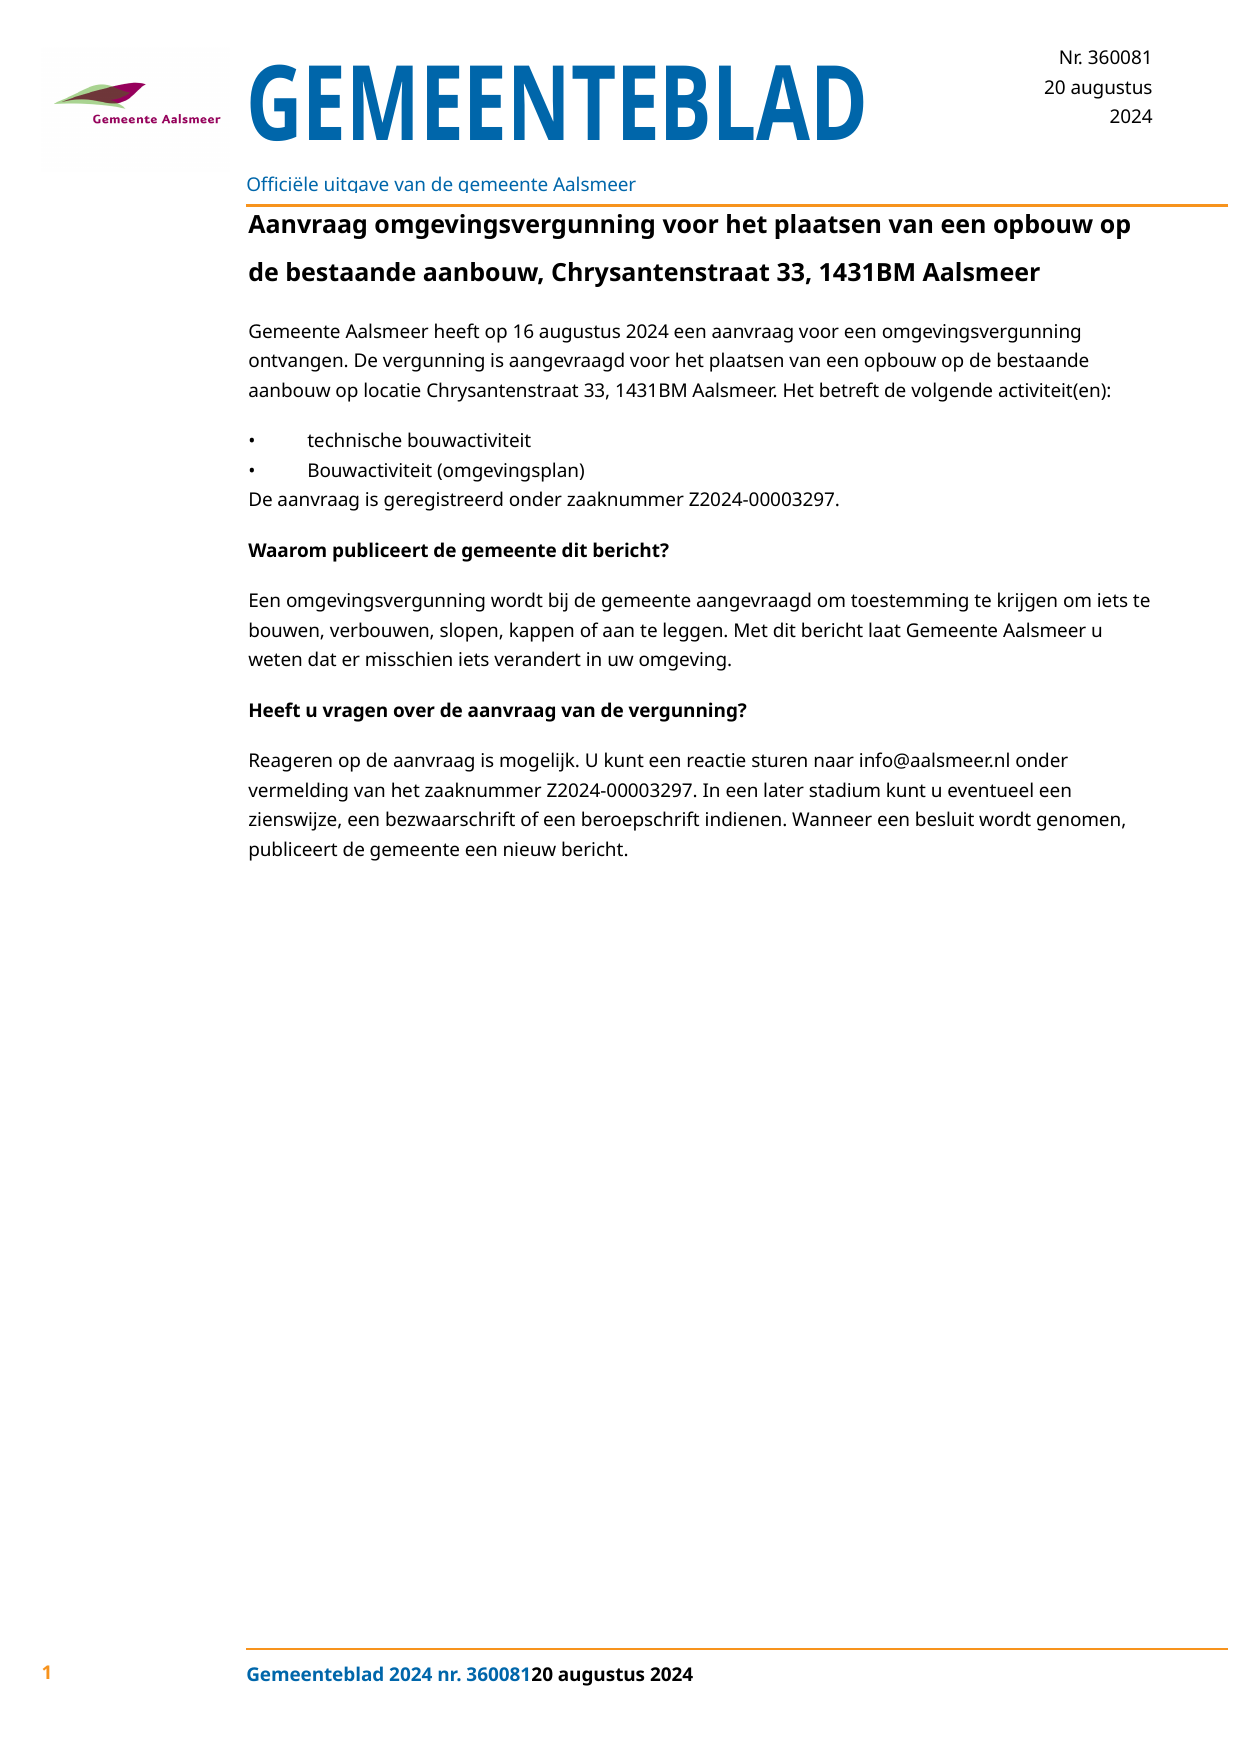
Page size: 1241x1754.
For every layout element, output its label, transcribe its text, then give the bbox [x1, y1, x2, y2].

text Reageren op de aanvraag is mogelijk. U kunt een reactie sturen naar info@aalsmeer.nl onder vermelding van het zaaknummer Z2024-00003297. In een later stadium kunt u eventueel een zienswijze, een bezwaarschrift of een beroepschrift indienen. Wanneer een besluit wordt genomen, publiceert de gemeente een nieuw bericht. [248, 747, 1152, 862]
text Gemeente Aalsmeer heeft op 16 augustus 2024 een aanvraag voor een omgevingsvergunning ontvangen. De vergunning is aangevraagd voor het plaatsen van een opbouw op de bestaande aanbouw op locatie Chrysantenstraat 33, 1431BM Aalsmeer. Het betreft de volgende activiteit(en): [248, 318, 1152, 403]
picture [41, 47, 231, 172]
list Bouwactiviteit (omgevingsplan) [248, 457, 1152, 483]
text Een omgevingsvergunning wordt bij de gemeente aangevraagd om toestemming te krijgen om iets te bouwen, verbouwen, slopen, kappen of aan te leggen. Met dit bericht laat Gemeente Aalsmeer u weten dat er misschien iets verandert in uw omgeving. [248, 587, 1152, 672]
text De aanvraag is geregistreerd onder zaaknummer Z2024-00003297. [248, 487, 1152, 512]
text Heeft u vragen over de aanvraag van de vergunning? [248, 697, 1152, 723]
text Aanvraag omgevingsvergunning voor het plaatsen van een opbouw op de bestaande aanbouw, Chrysantenstraat 33, 1431BM Aalsmeer [248, 207, 1152, 288]
text Waarom publiceert de gemeente dit bericht? [248, 537, 1152, 563]
list technische bouwactiviteit [248, 427, 1152, 453]
